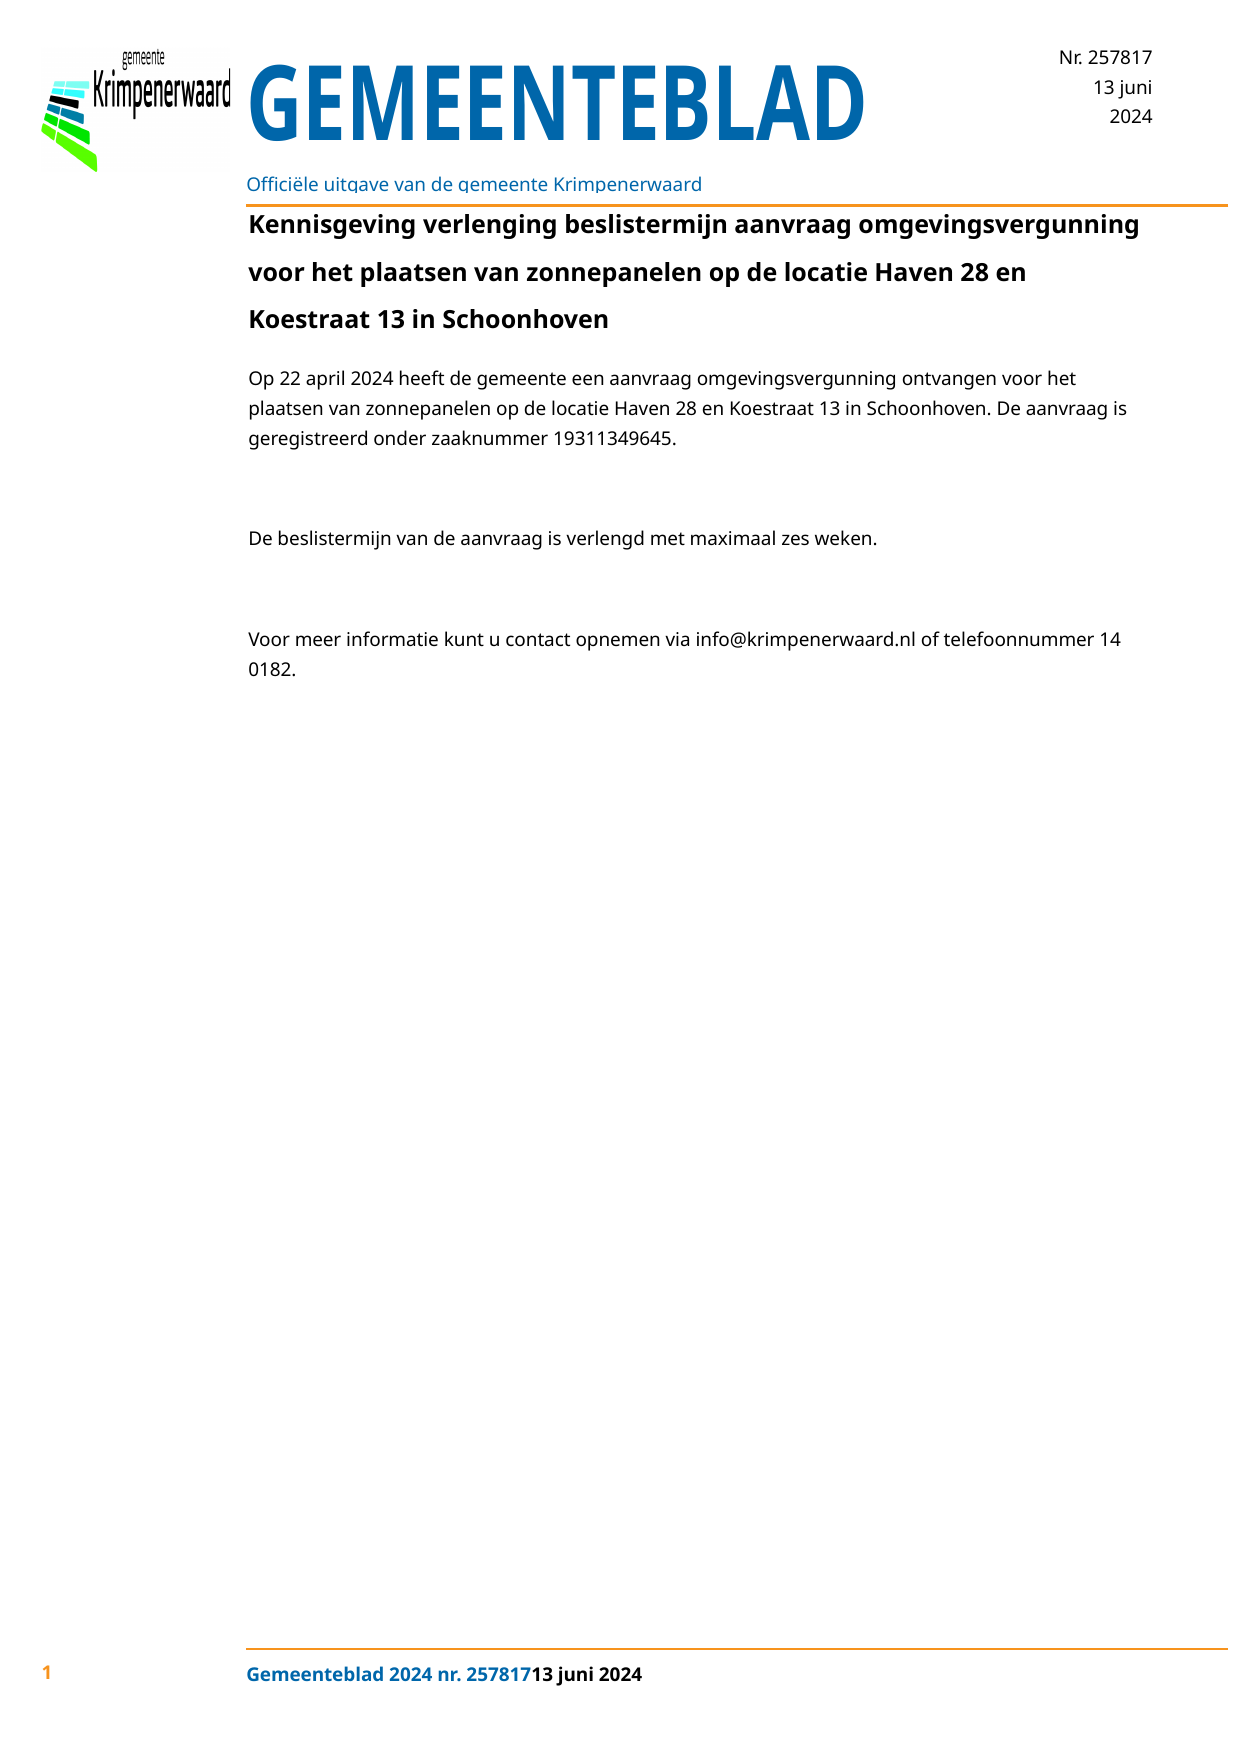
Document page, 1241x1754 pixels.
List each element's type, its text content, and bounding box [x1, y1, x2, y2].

text De beslistermijn van de aanvraag is verlengd met maximaal zes weken. [248, 526, 1152, 551]
text Voor meer informatie kunt u contact opnemen via info@krimpenerwaard.nl of telefoonnummer 14 0182. [248, 626, 1152, 682]
picture [41, 47, 231, 172]
text Kennisgeving verlenging beslistermijn aanvraag omgevingsvergunning voor het plaatsen van zonnepanelen op de locatie Haven 28 en Koestraat 13 in Schoonhoven [248, 207, 1152, 336]
text Op 22 april 2024 heeft de gemeente een aanvraag omgevingsvergunning ontvangen voor het plaatsen van zonnepanelen op de locatie Haven 28 en Koestraat 13 in Schoonhoven. De aanvraag is geregistreerd onder zaaknummer 19311349645. [248, 366, 1152, 450]
